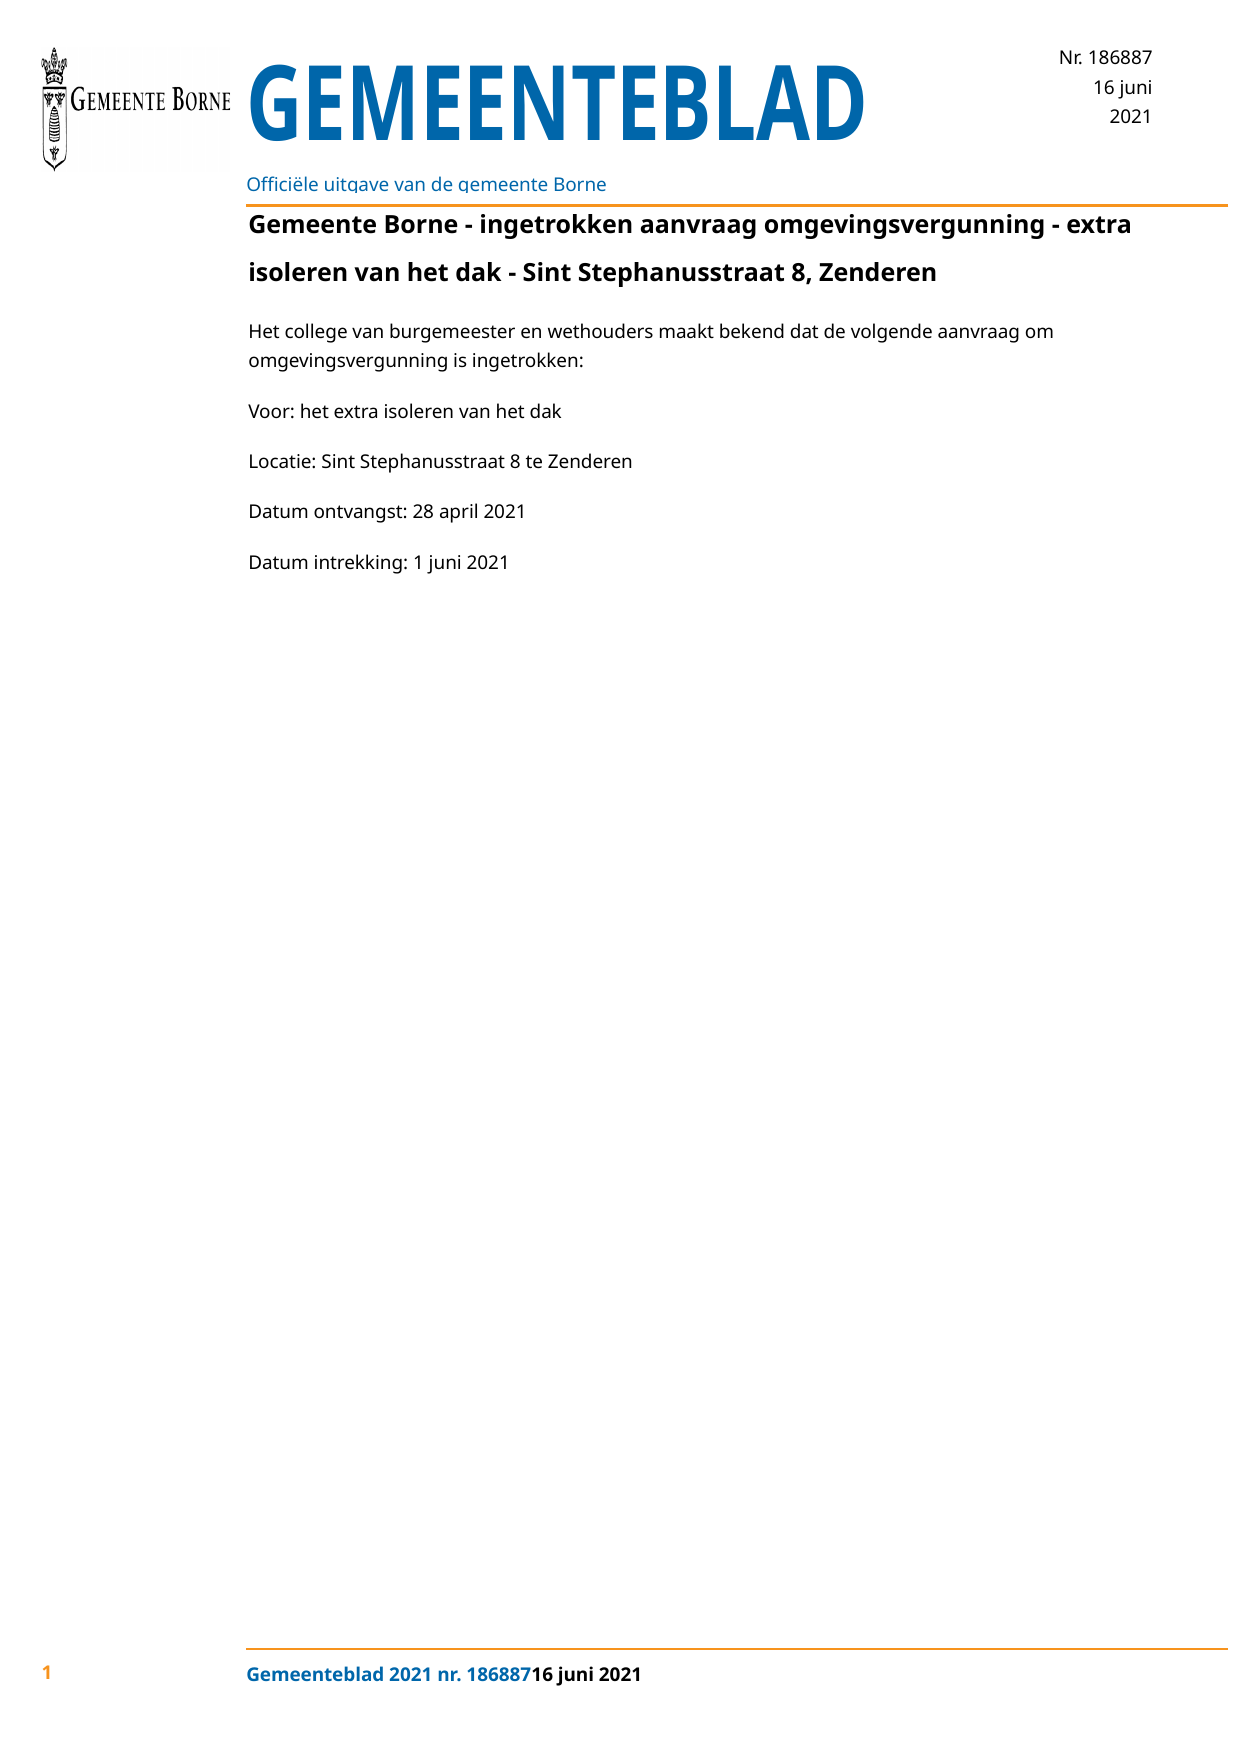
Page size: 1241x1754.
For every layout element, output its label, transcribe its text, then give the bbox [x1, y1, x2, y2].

picture [41, 47, 231, 172]
text Gemeente Borne - ingetrokken aanvraag omgevingsvergunning - extra isoleren van het dak - Sint Stephanusstraat 8, Zenderen [248, 207, 1152, 288]
text Locatie: Sint Stephanusstraat 8 te Zenderen [248, 448, 1152, 474]
text Voor: het extra isoleren van het dak [248, 398, 1152, 424]
text Datum ontvangst: 28 april 2021 [248, 499, 1152, 524]
text Datum intrekking: 1 juni 2021 [248, 549, 1152, 575]
text Het college van burgemeester en wethouders maakt bekend dat de volgende aanvraag om omgevingsvergunning is ingetrokken: [248, 318, 1152, 373]
